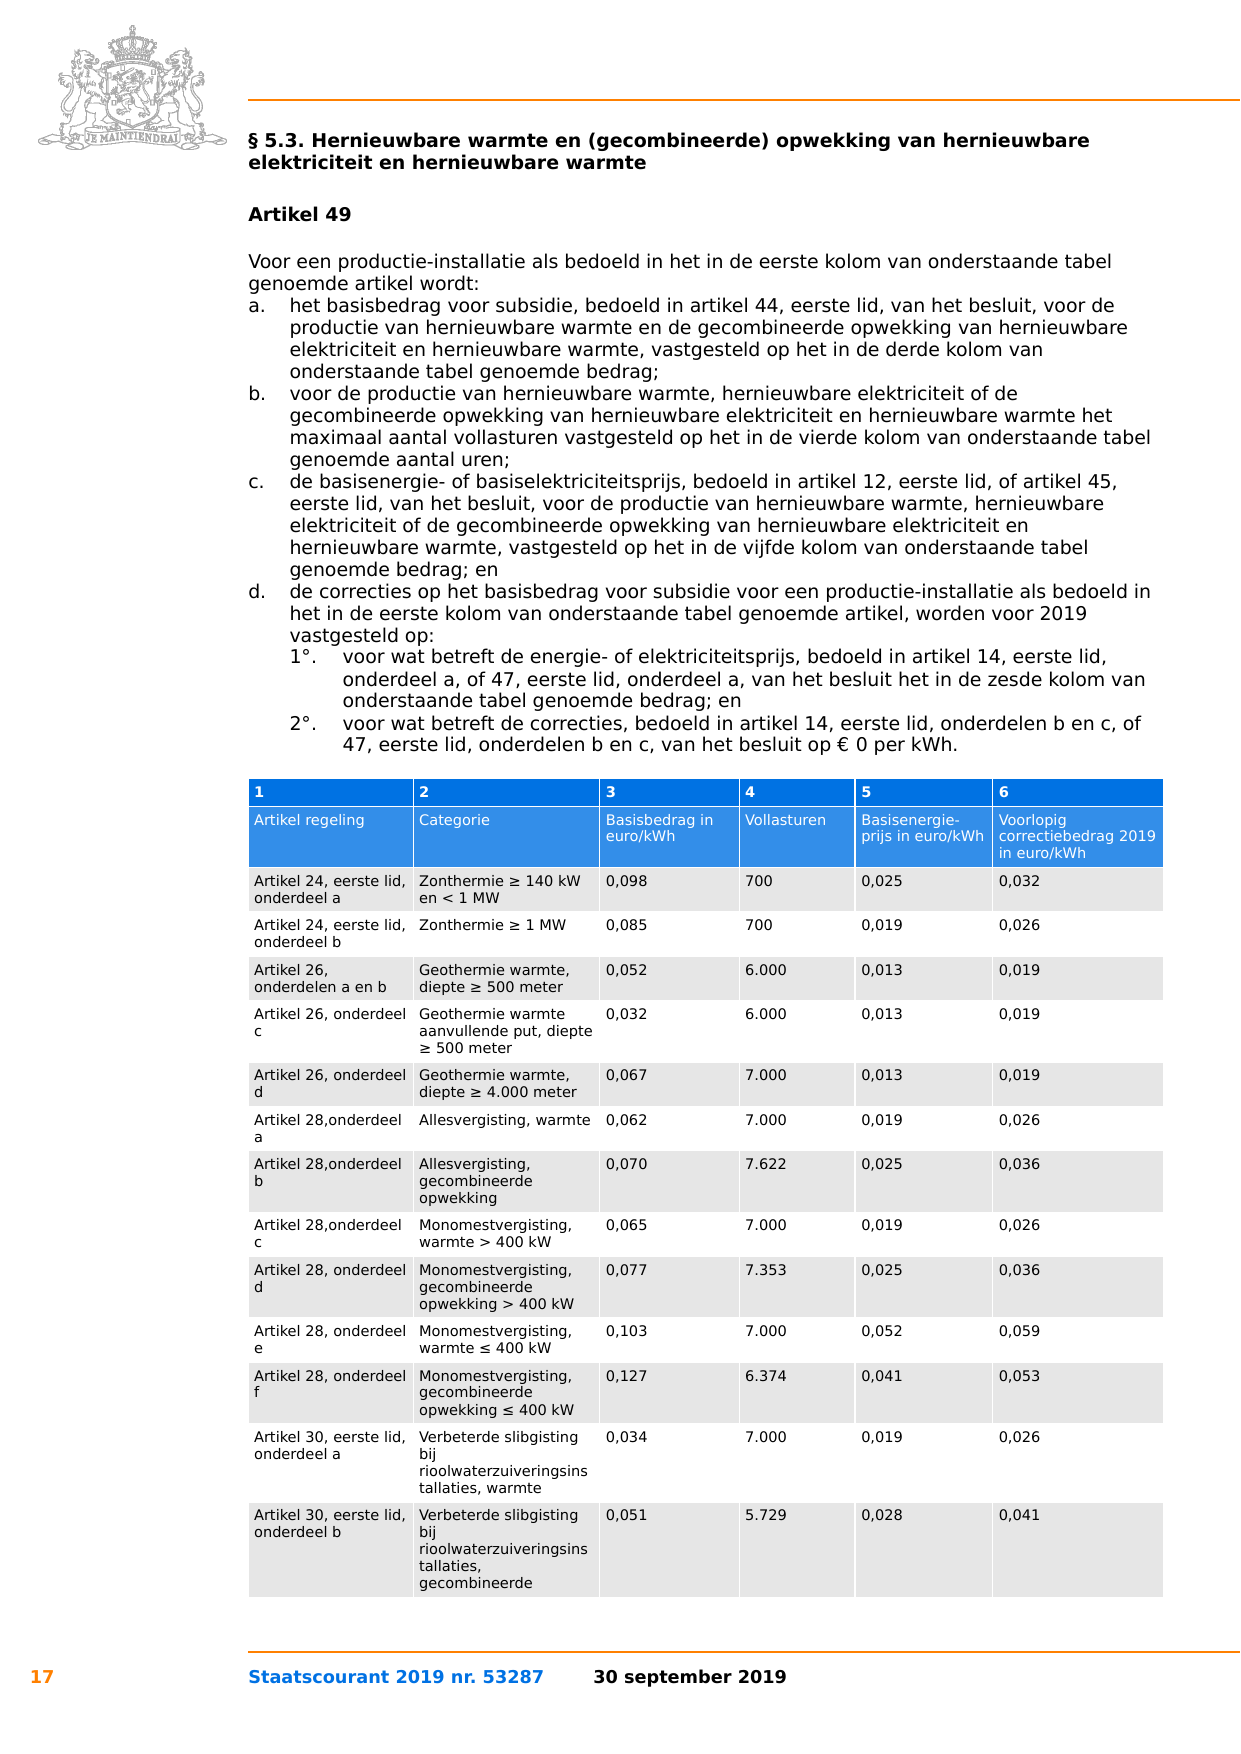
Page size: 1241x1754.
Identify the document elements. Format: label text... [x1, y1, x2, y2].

table_cell Monomestvergisting, gecombineerde opwekking > 400 kW [414, 1257, 599, 1317]
text Voor een productie-installatie als bedoeld in het in de eerste kolom van onderstaande tabel genoemde artikel wordt: [248, 251, 1163, 295]
table_cell Artikel 28, onderdeel d [249, 1257, 413, 1317]
table_cell 0,019 [856, 1424, 992, 1501]
table_cell Categorie [414, 807, 599, 867]
table_cell 0,019 [856, 1107, 992, 1150]
table_cell 7.000 [740, 1107, 854, 1150]
table_cell 0,065 [600, 1213, 739, 1256]
table_header 5 [856, 779, 992, 806]
table_cell Verbeterde slibgisting bij rioolwaterzuiveringsinstallaties, warmte [414, 1424, 599, 1501]
table_cell 0,103 [600, 1318, 739, 1362]
table_cell Basisenergie-prijs in euro/kWh [856, 807, 992, 867]
table_cell Artikel 28,onderdeel c [249, 1213, 413, 1256]
table_cell Monomestvergisting, warmte > 400 kW [414, 1213, 599, 1256]
table_cell Allesvergisting, gecombineerde opwekking [414, 1151, 599, 1212]
table_cell Geothermie warmte, diepte ≥ 500 meter [414, 957, 599, 1000]
subtitle Artikel 49 [248, 204, 1163, 226]
table_cell 0,013 [856, 1001, 992, 1061]
table_header 1 [249, 779, 413, 806]
table_cell 0,077 [600, 1257, 739, 1317]
table_cell 7.000 [740, 1063, 854, 1106]
table_cell Artikel 24, eerste lid, onderdeel b [249, 913, 413, 956]
table_cell Zonthermie ≥ 140 kW en < 1 MW [414, 868, 599, 911]
table_cell 5.729 [740, 1503, 854, 1597]
table_cell 0,036 [993, 1151, 1163, 1212]
picture [38, 25, 227, 150]
text a. het basisbedrag voor subsidie, bedoeld in artikel 44, eerste lid, van het besluit, voor de productie van hernieuwbare warmte en de gecombineerde opwekking van hernieuwbare elektriciteit en hernieuwbare warmte, vastgesteld op het in de derde kolom van onderstaande tabel genoemde bedrag; [248, 295, 1163, 383]
table_cell Geothermie warmte aanvullende put, diepte ≥ 500 meter [414, 1001, 599, 1061]
table_cell 0,026 [993, 1213, 1163, 1256]
table_cell Voorlopig correctiebedrag 2019 in euro/kWh [993, 807, 1163, 867]
table_cell Artikel 24, eerste lid, onderdeel a [249, 868, 413, 911]
text 1°. voor wat betreft de energie- of elektriciteitsprijs, bedoeld in artikel 14, eerste lid, onderdeel a, of 47, eerste lid, onderdeel a, van het besluit het in de zesde kolom van onderstaande tabel genoemde bedrag; en [289, 646, 1163, 712]
subtitle § 5.3. Hernieuwbare warmte en (gecombineerde) opwekking van hernieuwbare elektriciteit en hernieuwbare warmte [248, 130, 1163, 174]
table_header 6 [993, 779, 1163, 806]
table_cell 0,019 [856, 1213, 992, 1256]
table_cell 0,019 [993, 957, 1163, 1000]
table_header 4 [740, 779, 854, 806]
table_cell 0,025 [856, 1257, 992, 1317]
table_cell 0,013 [856, 1063, 992, 1106]
table_cell Zonthermie ≥ 1 MW [414, 913, 599, 956]
table_cell Artikel regeling [249, 807, 413, 867]
table_cell 0,025 [856, 1151, 992, 1212]
table_cell 7.000 [740, 1213, 854, 1256]
table_cell 0,098 [600, 868, 739, 911]
table_cell Verbeterde slibgisting bij rioolwaterzuiveringsinstallaties, gecombineerde [414, 1503, 599, 1597]
table_cell 0,036 [993, 1257, 1163, 1317]
table_cell 6.000 [740, 957, 854, 1000]
table_cell 0,032 [600, 1001, 739, 1061]
table_cell 0,067 [600, 1063, 739, 1106]
table_cell 0,127 [600, 1363, 739, 1423]
table_cell 7.353 [740, 1257, 854, 1317]
table_cell 0,070 [600, 1151, 739, 1212]
table_cell Geothermie warmte, diepte ≥ 4.000 meter [414, 1063, 599, 1106]
table_cell Artikel 26, onderdeel c [249, 1001, 413, 1061]
table_cell 0,059 [993, 1318, 1163, 1362]
table_cell Artikel 28,onderdeel b [249, 1151, 413, 1212]
table_cell Artikel 28, onderdeel f [249, 1363, 413, 1423]
table_cell Artikel 26, onderdelen a en b [249, 957, 413, 1000]
table_cell Monomestvergisting, gecombineerde opwekking ≤ 400 kW [414, 1363, 599, 1423]
table_cell 0,062 [600, 1107, 739, 1150]
table_cell 0,026 [993, 1424, 1163, 1501]
table_header 2 [414, 779, 599, 806]
table_cell 700 [740, 868, 854, 911]
text c. de basisenergie- of basiselektriciteitsprijs, bedoeld in artikel 12, eerste lid, of artikel 45, eerste lid, van het besluit, voor de productie van hernieuwbare warmte, hernieuwbare elektriciteit of de gecombineerde opwekking van hernieuwbare elektriciteit en hernieuwbare warmte, vastgesteld op het in de vijfde kolom van onderstaande tabel genoemde bedrag; en [248, 471, 1163, 581]
text 2°. voor wat betreft de correcties, bedoeld in artikel 14, eerste lid, onderdelen b en c, of 47, eerste lid, onderdelen b en c, van het besluit op € 0 per kWh. [289, 712, 1163, 756]
table_cell Artikel 30, eerste lid, onderdeel a [249, 1424, 413, 1501]
table_cell Artikel 28, onderdeel e [249, 1318, 413, 1362]
text b. voor de productie van hernieuwbare warmte, hernieuwbare elektriciteit of de gecombineerde opwekking van hernieuwbare elektriciteit en hernieuwbare warmte het maximaal aantal vollasturen vastgesteld op het in de vierde kolom van onderstaande tabel genoemde aantal uren; [248, 383, 1163, 471]
table_cell 7.622 [740, 1151, 854, 1212]
table_cell 0,052 [856, 1318, 992, 1362]
table_cell Monomestvergisting, warmte ≤ 400 kW [414, 1318, 599, 1362]
table_cell Artikel 28,onderdeel a [249, 1107, 413, 1150]
table_cell 0,053 [993, 1363, 1163, 1423]
table_cell 0,028 [856, 1503, 992, 1597]
table_cell Basisbedrag in euro/kWh [600, 807, 739, 867]
text d. de correcties op het basisbedrag voor subsidie voor een productie-installatie als bedoeld in het in de eerste kolom van onderstaande tabel genoemde artikel, worden voor 2019 vastgesteld op: [248, 581, 1163, 646]
table_cell 6.000 [740, 1001, 854, 1061]
table_cell 0,026 [993, 1107, 1163, 1150]
table_cell 0,041 [993, 1503, 1163, 1597]
table_cell Artikel 26, onderdeel d [249, 1063, 413, 1106]
table_cell 0,019 [993, 1001, 1163, 1061]
table_cell 0,032 [993, 868, 1163, 911]
table_cell 0,019 [993, 1063, 1163, 1106]
table_header 3 [600, 779, 739, 806]
table_cell 0,085 [600, 913, 739, 956]
table_cell 0,051 [600, 1503, 739, 1597]
table_cell Vollasturen [740, 807, 854, 867]
table_cell 0,041 [856, 1363, 992, 1423]
table_cell 0,034 [600, 1424, 739, 1501]
table_cell 0,019 [856, 913, 992, 956]
table_cell 0,013 [856, 957, 992, 1000]
table_cell 0,052 [600, 957, 739, 1000]
table_cell 0,025 [856, 868, 992, 911]
table_cell 7.000 [740, 1318, 854, 1362]
table_cell 700 [740, 913, 854, 956]
table_cell Allesvergisting, warmte [414, 1107, 599, 1150]
table_cell 7.000 [740, 1424, 854, 1501]
table_cell 6.374 [740, 1363, 854, 1423]
table_cell Artikel 30, eerste lid, onderdeel b [249, 1503, 413, 1597]
table_cell 0,026 [993, 913, 1163, 956]
